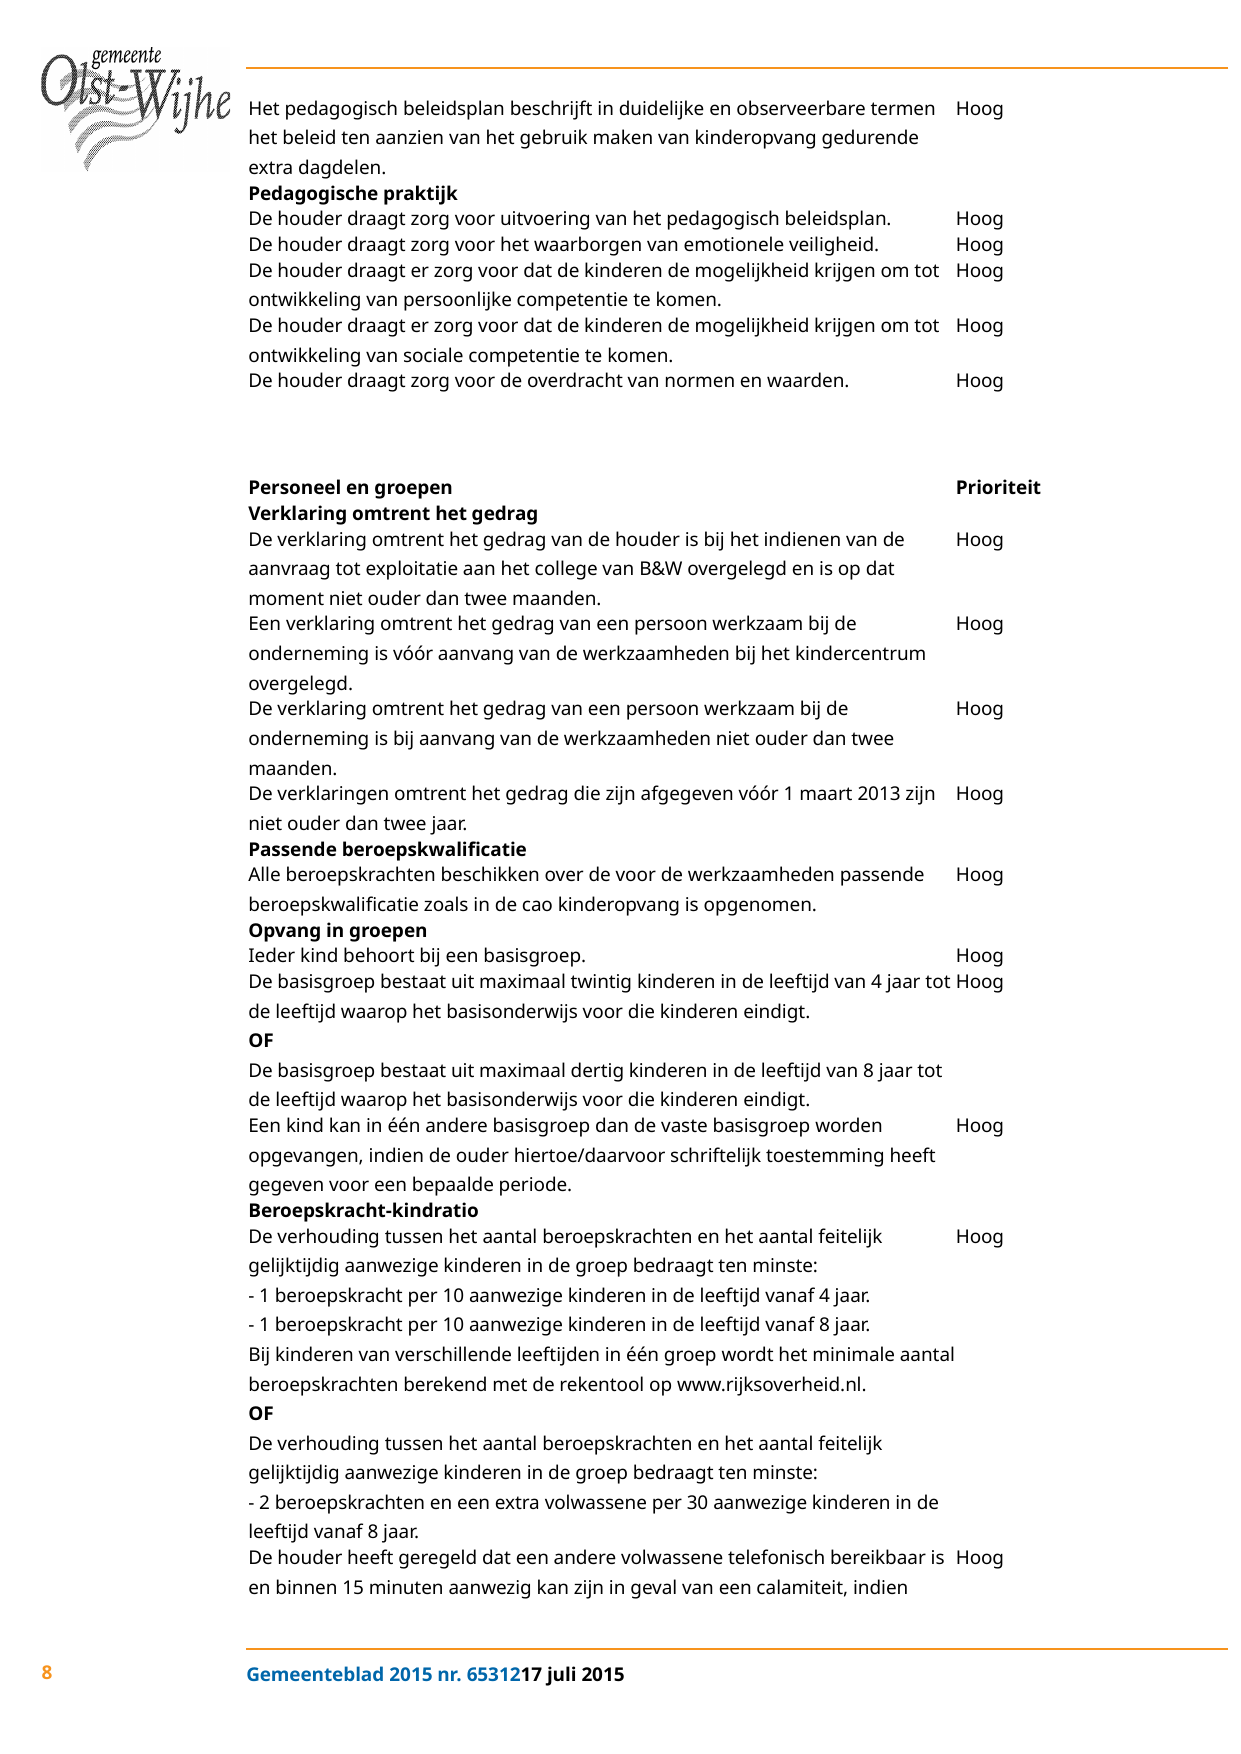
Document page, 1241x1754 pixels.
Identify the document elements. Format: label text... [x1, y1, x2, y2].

table_cell Hoog [956, 611, 1152, 696]
table_cell De houder draagt zorg voor het waarborgen van emotionele veiligheid. [248, 231, 956, 257]
table_cell Ieder kind behoort bij een basisgroep. [248, 943, 956, 968]
table_cell Hoog [956, 1545, 1152, 1600]
table_cell De houder draagt er zorg voor dat de kinderen de mogelijkheid krijgen om tot ontwikkeling van sociale competentie te komen. [248, 312, 956, 367]
table_cell Hoog [956, 780, 1152, 836]
table_cell Hoog [956, 257, 1152, 312]
table_cell Hoog [956, 1223, 1152, 1544]
table_cell Een kind kan in één andere basisgroep dan de vaste basisgroep worden opgevangen, indien de ouder hiertoe/daarvoor schriftelijk toestemming heeft gegeven voor een bepaalde periode. [248, 1112, 956, 1197]
table_cell Het pedagogisch beleidsplan beschrijft in duidelijke en observeerbare termen het beleid ten aanzien van het gebruik maken van kinderopvang gedurende extra dagdelen. [248, 95, 956, 180]
table_cell Hoog [956, 1112, 1152, 1197]
table_header Prioriteit [956, 445, 1152, 500]
table_cell Alle beroepskrachten beschikken over de voor de werkzaamheden passende beroepskwalificatie zoals in de cao kinderopvang is opgenomen. [248, 861, 956, 917]
table_cell Hoog [956, 205, 1152, 231]
table_cell Beroepskracht-kindratio [248, 1197, 956, 1223]
table_cell De verklaring omtrent het gedrag van de houder is bij het indienen van de aanvraag tot exploitatie aan het college van B&W overgelegd en is op dat moment niet ouder dan twee maanden. [248, 526, 956, 611]
picture [41, 47, 231, 172]
table_cell [956, 180, 1152, 205]
table_cell Een verklaring omtrent het gedrag van een persoon werkzaam bij de onderneming is vóór aanvang van de werkzaamheden bij het kindercentrum overgelegd. [248, 611, 956, 696]
table_cell [956, 1197, 1152, 1223]
table_cell Hoog [956, 231, 1152, 257]
table_cell [956, 836, 1152, 861]
table_cell De verhouding tussen het aantal beroepskrachten en het aantal feitelijk gelijktijdig aanwezige kinderen in de groep bedraagt ten minste: - 1 beroepskracht per 10 aanwezige kinderen in de leeftijd vanaf 4 jaar. - 1 beroepskracht per 10 aanwezige kinderen in de leeftijd vanaf 8 jaar. Bij kinderen van verschillende leeftijden in één groep wordt het minimale aantal beroepskrachten berekend met de rekentool op www.rijksoverheid.nl. OF De verhouding tussen het aantal beroepskrachten en het aantal feitelijk gelijktijdig aanwezige kinderen in de groep bedraagt ten minste: - 2 beroepskrachten en een extra volwassene per 30 aanwezige kinderen in de leeftijd vanaf 8 jaar. [248, 1223, 956, 1544]
table_cell De houder draagt zorg voor de overdracht van normen en waarden. [248, 368, 956, 393]
table_cell Hoog [956, 95, 1152, 180]
table_cell [956, 500, 1152, 526]
table_cell Hoog [956, 943, 1152, 968]
table_cell De houder draagt er zorg voor dat de kinderen de mogelijkheid krijgen om tot ontwikkeling van persoonlijke competentie te komen. [248, 257, 956, 312]
table_cell De basisgroep bestaat uit maximaal twintig kinderen in de leeftijd van 4 jaar tot de leeftijd waarop het basisonderwijs voor die kinderen eindigt. OF De basisgroep bestaat uit maximaal dertig kinderen in de leeftijd van 8 jaar tot de leeftijd waarop het basisonderwijs voor die kinderen eindigt. [248, 968, 956, 1112]
table_cell Opvang in groepen [248, 917, 956, 942]
table_cell Hoog [956, 696, 1152, 780]
table_cell Hoog [956, 368, 1152, 393]
table_header Personeel en groepen [248, 445, 956, 500]
table_cell Passende beroepskwalificatie [248, 836, 956, 861]
table_cell Verklaring omtrent het gedrag [248, 500, 956, 526]
table_cell Pedagogische praktijk [248, 180, 956, 205]
table_cell Hoog [956, 526, 1152, 611]
table_cell De verklaringen omtrent het gedrag die zijn afgegeven vóór 1 maart 2013 zijn niet ouder dan twee jaar. [248, 780, 956, 836]
table_cell Hoog [956, 861, 1152, 917]
table_cell Hoog [956, 312, 1152, 367]
table_cell [956, 917, 1152, 942]
table_cell De houder draagt zorg voor uitvoering van het pedagogisch beleidsplan. [248, 205, 956, 231]
table_cell De houder heeft geregeld dat een andere volwassene telefonisch bereikbaar is en binnen 15 minuten aanwezig kan zijn in geval van een calamiteit, indien [248, 1545, 956, 1600]
table_cell De verklaring omtrent het gedrag van een persoon werkzaam bij de onderneming is bij aanvang van de werkzaamheden niet ouder dan twee maanden. [248, 696, 956, 780]
table_cell Hoog [956, 968, 1152, 1112]
